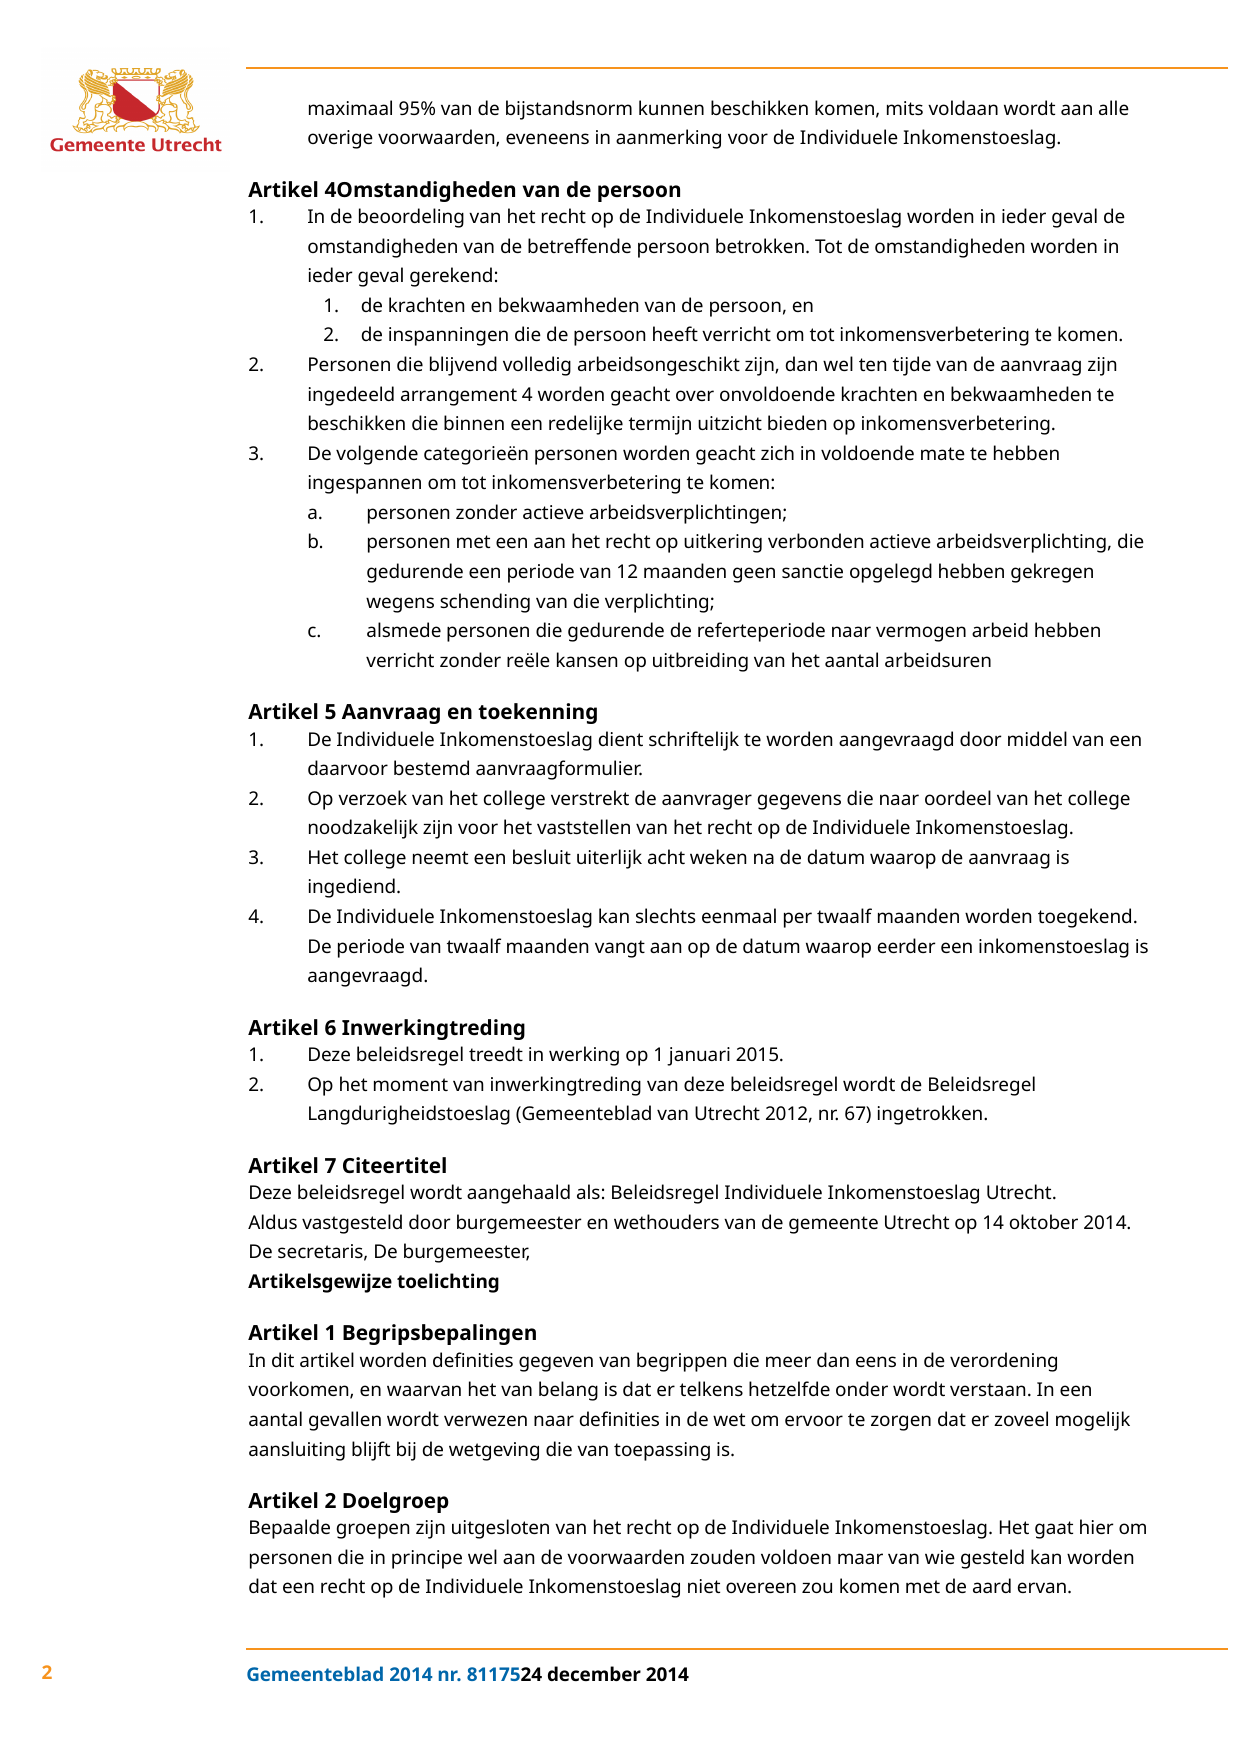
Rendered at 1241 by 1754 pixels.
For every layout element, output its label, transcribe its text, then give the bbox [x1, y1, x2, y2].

text Artikel 4Omstandigheden van de persoon [248, 175, 1152, 203]
list De Individuele Inkomenstoeslag kan slechts eenmaal per twaalf maanden worden toegekend. De periode van twaalf maanden vangt aan op de datum waarop eerder een inkomenstoeslag is aangevraagd. [248, 903, 1152, 988]
text Artikelsgewijze toelichting [248, 1268, 1152, 1294]
list Op verzoek van het college verstrekt de aanvrager gegevens die naar oordeel van het college noodzakelijk zijn voor het vaststellen van het recht op de Individuele Inkomenstoeslag. [248, 785, 1152, 840]
list In de beoordeling van het recht op de Individuele Inkomenstoeslag worden in ieder geval de omstandigheden van de betreffende persoon betrokken. Tot de omstandigheden worden in ieder geval gerekend: [248, 203, 1152, 288]
text Deze beleidsregel wordt aangehaald als: Beleidsregel Individuele Inkomenstoeslag Utrecht. [248, 1179, 1152, 1205]
list personen met een aan het recht op uitkering verbonden actieve arbeidsverplichting, die gedurende een periode van 12 maanden geen sanctie opgelegd hebben gekregen wegens schending van die verplichting; [307, 529, 1152, 613]
text Artikel 2 Doelgroep [248, 1486, 1152, 1514]
list De Individuele Inkomenstoeslag dient schriftelijk te worden aangevraagd door middel van een daarvoor bestemd aanvraagformulier. [248, 726, 1152, 781]
list de inspanningen die de persoon heeft verricht om tot inkomensverbetering te komen. [323, 322, 1152, 347]
text Artikel 7 Citeertitel [248, 1151, 1152, 1179]
list personen zonder actieve arbeidsverplichtingen; [307, 499, 1152, 525]
text Artikel 1 Begripsbepalingen [248, 1318, 1152, 1347]
list De volgende categorieën personen worden geacht zich in voldoende mate te hebben ingespannen om tot inkomensverbetering te komen: [248, 440, 1152, 495]
list Deze beleidsregel treedt in werking op 1 januari 2015. [248, 1041, 1152, 1067]
text De secretaris, De burgemeester, [248, 1238, 1152, 1264]
text In dit artikel worden definities gegeven van begrippen die meer dan eens in de verordening voorkomen, en waarvan het van belang is dat er telkens hetzelfde onder wordt verstaan. In een aantal gevallen wordt verwezen naar definities in de wet om ervoor te zorgen dat er zoveel mogelijk aansluiting blijft bij de wetgeving die van toepassing is. [248, 1347, 1152, 1461]
text Aldus vastgesteld door burgemeester en wethouders van de gemeente Utrecht op 14 oktober 2014. [248, 1209, 1152, 1235]
list Op het moment van inwerkingtreding van deze beleidsregel wordt de Beleidsregel Langdurigheidstoeslag (Gemeenteblad van Utrecht 2012, nr. 67) ingetrokken. [248, 1071, 1152, 1126]
text Bepaalde groepen zijn uitgesloten van het recht op de Individuele Inkomenstoeslag. Het gaat hier om personen die in principe wel aan de voorwaarden zouden voldoen maar van wie gesteld kan worden dat een recht op de Individuele Inkomenstoeslag niet overeen zou komen met de aard ervan. [248, 1514, 1152, 1599]
list Personen die blijvend volledig arbeidsongeschikt zijn, dan wel ten tijde van de aanvraag zijn ingedeeld arrangement 4 worden geacht over onvoldoende krachten en bekwaamheden te beschikken die binnen een redelijke termijn uitzicht bieden op inkomensverbetering. [248, 351, 1152, 436]
text Artikel 6 Inwerkingtreding [248, 1013, 1152, 1041]
list de krachten en bekwaamheden van de persoon, en [323, 292, 1152, 318]
list alsmede personen die gedurende de referteperiode naar vermogen arbeid hebben verricht zonder reële kansen op uitbreiding van het aantal arbeidsuren [307, 617, 1152, 673]
list maximaal 95% van de bijstandsnorm kunnen beschikken komen, mits voldaan wordt aan alle overige voorwaarden, eveneens in aanmerking voor de Individuele Inkomenstoeslag. [248, 95, 1152, 150]
picture [41, 47, 231, 172]
list Het college neemt een besluit uiterlijk acht weken na de datum waarop de aanvraag is ingediend. [248, 844, 1152, 899]
text Artikel 5 Aanvraag en toekenning [248, 697, 1152, 726]
